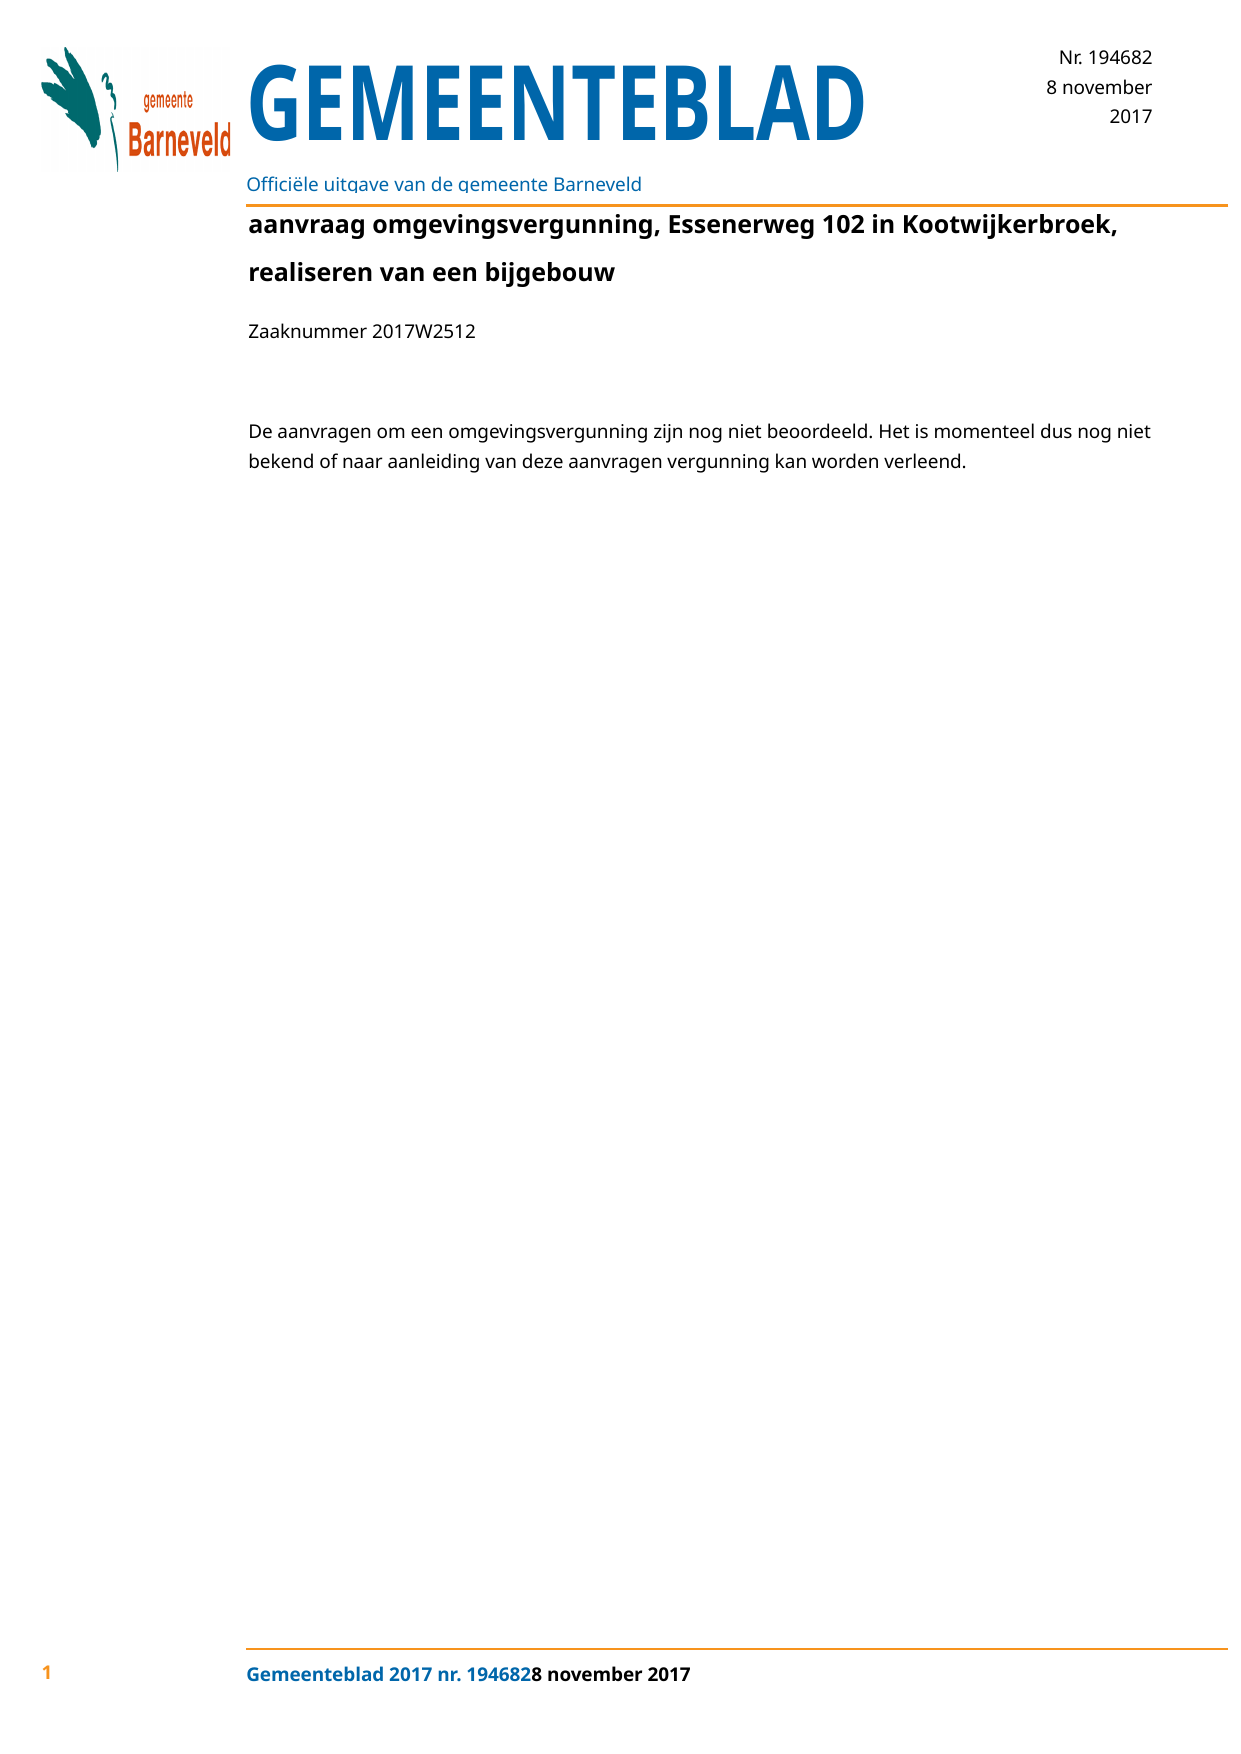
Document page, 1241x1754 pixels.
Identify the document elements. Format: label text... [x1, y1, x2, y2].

text De aanvragen om een omgevingsvergunning zijn nog niet beoordeeld. Het is momenteel dus nog niet bekend of naar aanleiding van deze aanvragen vergunning kan worden verleend. [248, 419, 1152, 474]
text aanvraag omgevingsvergunning, Essenerweg 102 in Kootwijkerbroek, realiseren van een bijgebouw [248, 207, 1152, 288]
text Zaaknummer 2017W2512 [248, 318, 1152, 344]
picture [41, 47, 231, 172]
